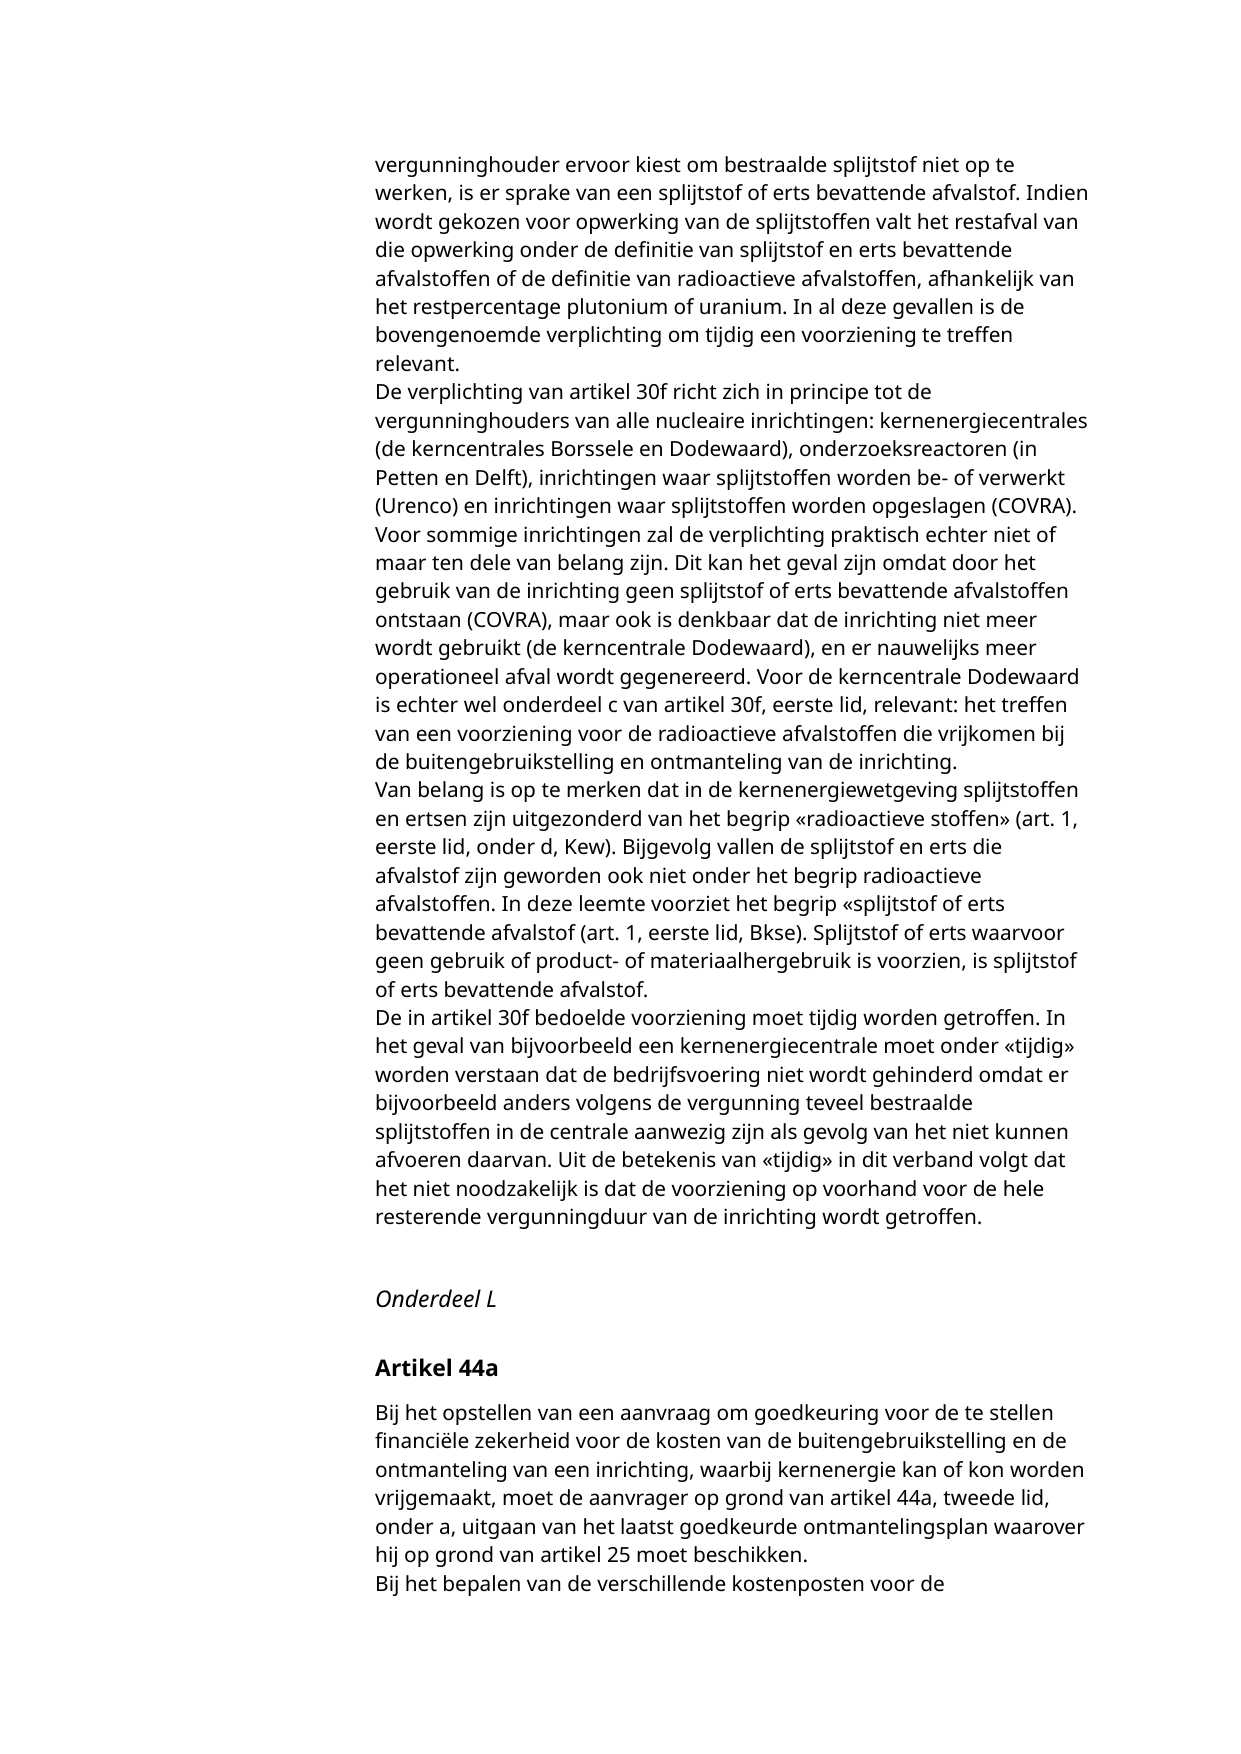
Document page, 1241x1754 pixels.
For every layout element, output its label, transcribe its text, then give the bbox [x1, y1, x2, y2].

text De verplichting van artikel 30f richt zich in principe tot de vergunninghouders van alle nucleaire inrichtingen: kernenergiecentrales (de kerncentrales Borssele en Dodewaard), onderzoeksreactoren (in Petten en Delft), inrichtingen waar splijtstoffen worden be- of verwerkt (Urenco) en inrichtingen waar splijtstoffen worden opgeslagen (COVRA). Voor sommige inrichtingen zal de verplichting praktisch echter niet of maar ten dele van belang zijn. Dit kan het geval zijn omdat door het gebruik van de inrichting geen splijtstof of erts bevattende afvalstoffen ontstaan (COVRA), maar ook is denkbaar dat de inrichting niet meer wordt gebruikt (de kerncentrale Dodewaard), en er nauwelijks meer operationeel afval wordt gegenereerd. Voor de kerncentrale Dodewaard is echter wel onderdeel c van artikel 30f, eerste lid, relevant: het treffen van een voorziening voor de radioactieve afvalstoffen die vrijkomen bij de buitengebruikstelling en ontmanteling van de inrichting. [375, 377, 1090, 776]
text Bij het bepalen van de verschillende kostenposten voor de [375, 1569, 1090, 1597]
text De in artikel 30f bedoelde voorziening moet tijdig worden getroffen. In het geval van bijvoorbeeld een kernenergiecentrale moet onder «tijdig» worden verstaan dat de bedrijfsvoering niet wordt gehinderd omdat er bijvoorbeeld anders volgens de vergunning teveel bestraalde splijtstoffen in de centrale aanwezig zijn als gevolg van het niet kunnen afvoeren daarvan. Uit de betekenis van «tijdig» in dit verband volgt dat het niet noodzakelijk is dat de voorziening op voorhand voor de hele resterende vergunningduur van de inrichting wordt getroffen. [375, 1003, 1090, 1231]
subtitle Artikel 44a [375, 1352, 1090, 1383]
text vergunninghouder ervoor kiest om bestraalde splijtstof niet op te werken, is er sprake van een splijtstof of erts bevattende afvalstof. Indien wordt gekozen voor opwerking van de splijtstoffen valt het restafval van die opwerking onder de definitie van splijtstof en erts bevattende afvalstoffen of de definitie van radioactieve afvalstoffen, afhankelijk van het restpercentage plutonium of uranium. In al deze gevallen is de bovengenoemde verplichting om tijdig een voorziening te treffen relevant. [375, 150, 1090, 377]
subtitle Onderdeel L [375, 1283, 1090, 1314]
text Bij het opstellen van een aanvraag om goedkeuring voor de te stellen financiële zekerheid voor de kosten van de buitengebruikstelling en de ontmanteling van een inrichting, waarbij kernenergie kan of kon worden vrijgemaakt, moet de aanvrager op grond van artikel 44a, tweede lid, onder a, uitgaan van het laatst goedkeurde ontmantelingsplan waarover hij op grond van artikel 25 moet beschikken. [375, 1398, 1090, 1569]
text Van belang is op te merken dat in de kernenergiewetgeving splijtstoffen en ertsen zijn uitgezonderd van het begrip «radioactieve stoffen» (art. 1, eerste lid, onder d, Kew). Bijgevolg vallen de splijtstof en erts die afvalstof zijn geworden ook niet onder het begrip radioactieve afvalstoffen. In deze leemte voorziet het begrip «splijtstof of erts bevattende afvalstof (art. 1, eerste lid, Bkse). Splijtstof of erts waarvoor geen gebruik of product- of materiaalhergebruik is voorzien, is splijtstof of erts bevattende afvalstof. [375, 776, 1090, 1003]
